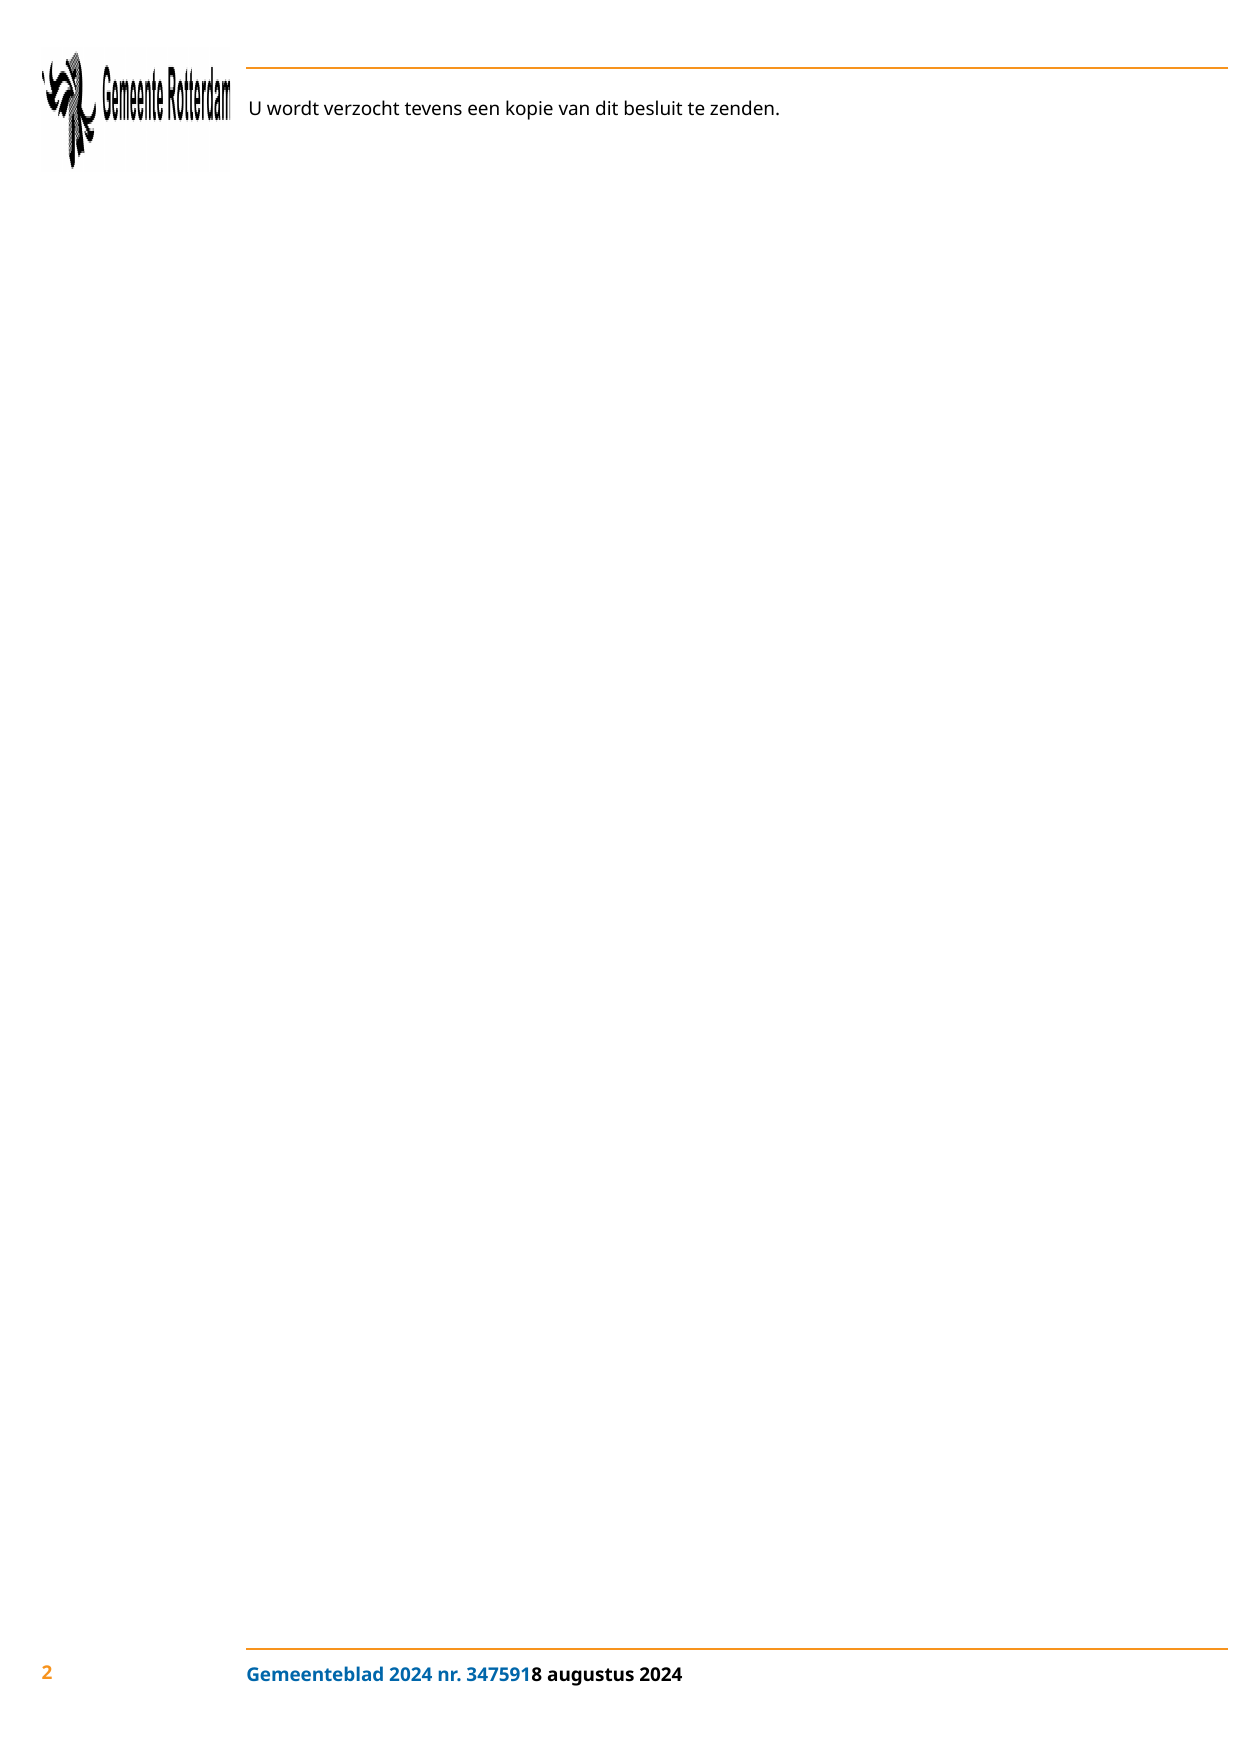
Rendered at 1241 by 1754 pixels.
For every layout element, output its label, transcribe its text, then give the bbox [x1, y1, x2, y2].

text U wordt verzocht tevens een kopie van dit besluit te zenden. [248, 95, 1152, 121]
picture [41, 47, 231, 172]
